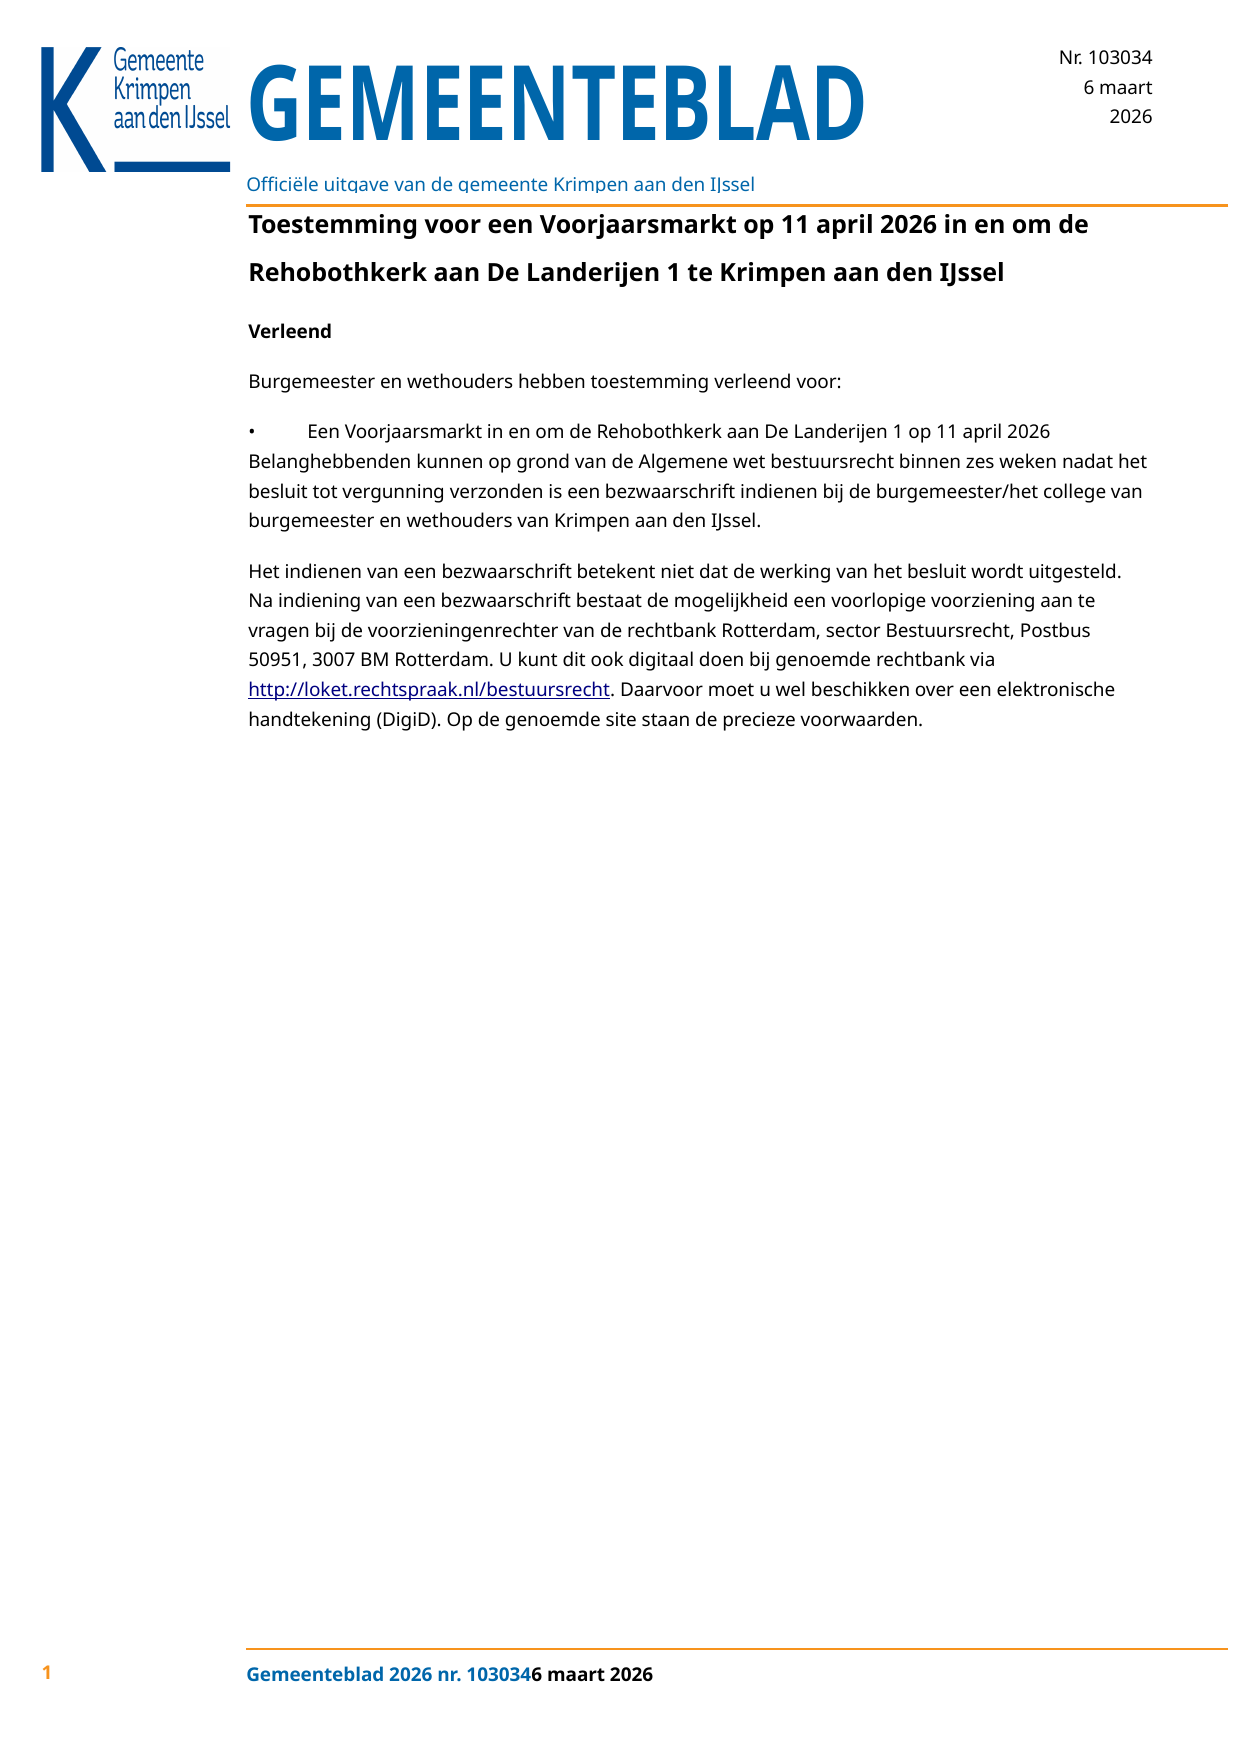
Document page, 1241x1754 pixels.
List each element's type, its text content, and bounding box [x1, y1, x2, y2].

text Burgemeester en wethouders hebben toestemming verleend voor: [248, 368, 1152, 394]
picture [41, 47, 231, 172]
text Belanghebbenden kunnen op grond van de Algemene wet bestuursrecht binnen zes weken nadat het besluit tot vergunning verzonden is een bezwaarschrift indienen bij de burgemeester/het college van burgemeester en wethouders van Krimpen aan den IJssel. [248, 448, 1152, 533]
text Toestemming voor een Voorjaarsmarkt op 11 april 2026 in en om de Rehobothkerk aan De Landerijen 1 te Krimpen aan den IJssel [248, 207, 1152, 288]
text Verleend [248, 318, 1152, 344]
text Het indienen van een bezwaarschrift betekent niet dat de werking van het besluit wordt uitgesteld. Na indiening van een bezwaarschrift bestaat de mogelijkheid een voorlopige voorziening aan te vragen bij de voorzieningenrechter van de rechtbank Rotterdam, sector Bestuursrecht, Postbus 50951, 3007 BM Rotterdam. U kunt dit ook digitaal doen bij genoemde rechtbank via http://loket.rechtspraak.nl/bestuursrecht. Daarvoor moet u wel beschikken over een elektronische handtekening (DigiD). Op de genoemde site staan de precieze voorwaarden. [248, 558, 1152, 732]
list Een Voorjaarsmarkt in en om de Rehobothkerk aan De Landerijen 1 op 11 april 2026 [248, 419, 1152, 444]
